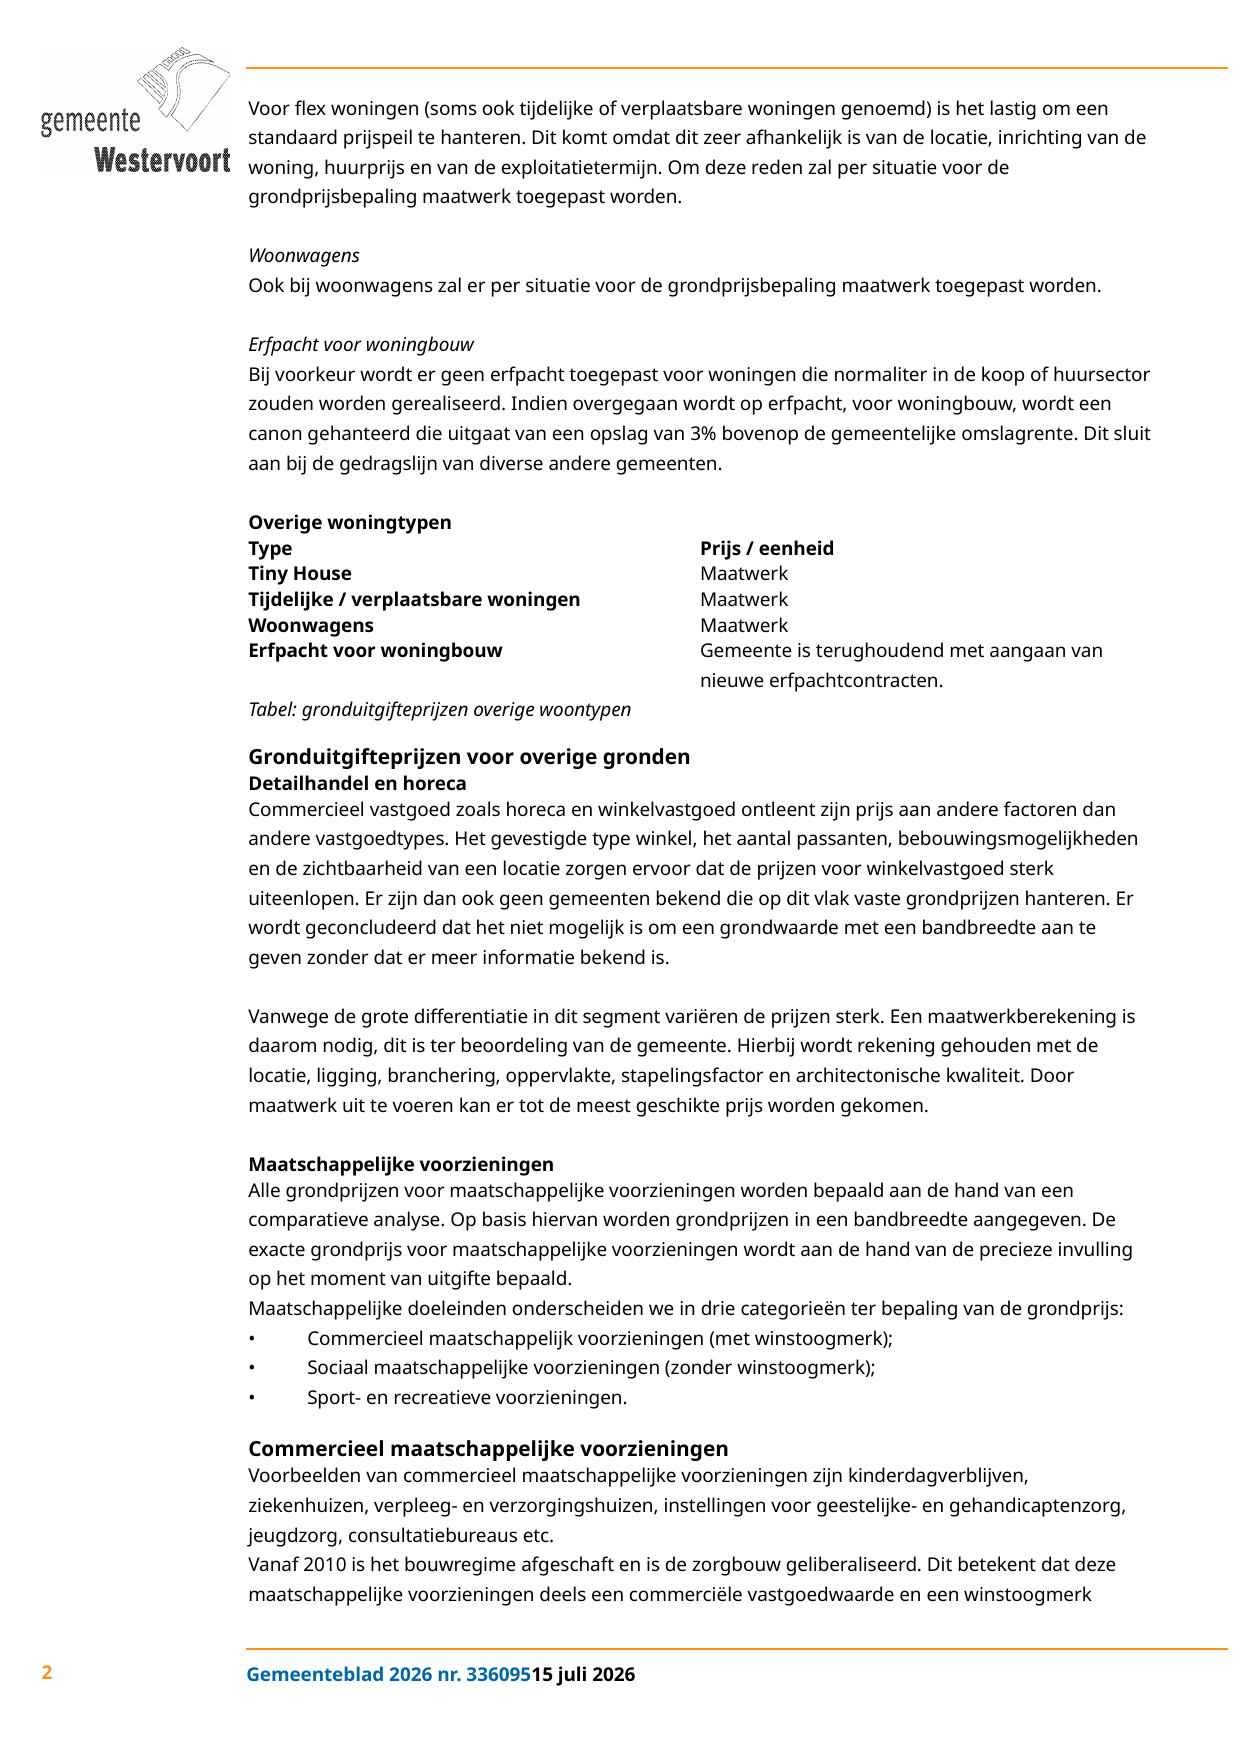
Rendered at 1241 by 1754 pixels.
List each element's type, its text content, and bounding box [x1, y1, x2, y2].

table_cell Gemeente is terughoudend met aangaan van nieuwe erfpachtcontracten. [700, 638, 1152, 693]
list Sport- en recreatieve voorzieningen. [248, 1384, 1152, 1409]
list Commercieel maatschappelijk voorzieningen (met winstoogmerk); [248, 1325, 1152, 1350]
text Commercieel vastgoed zoals horeca en winkelvastgoed ontleent zijn prijs aan andere factoren dan andere vastgoedtypes. Het gevestigde type winkel, het aantal passanten, bebouwingsmogelijkheden en de zichtbaarheid van een locatie zorgen ervoor dat de prijzen voor winkelvastgoed sterk uiteenlopen. Er zijn dan ook geen gemeenten bekend die op dit vlak vaste grondprijzen hanteren. Er wordt geconcludeerd dat het niet mogelijk is om een grondwaarde met een bandbreedte aan te geven zonder dat er meer informatie bekend is. [248, 796, 1152, 970]
table_cell Maatwerk [700, 586, 1152, 612]
text Maatschappelijke doeleinden onderscheiden we in drie categorieën ter bepaling van de grondprijs: [248, 1295, 1152, 1321]
text Voor flex woningen (soms ook tijdelijke of verplaatsbare woningen genoemd) is het lastig om een standaard prijspeil te hanteren. Dit komt omdat dit zeer afhankelijk is van de locatie, inrichting van de woning, huurprijs en van de exploitatietermijn. Om deze reden zal per situatie voor de grondprijsbepaling maatwerk toegepast worden. [248, 95, 1152, 209]
picture [41, 47, 231, 172]
table_cell Type [248, 535, 700, 561]
text Alle grondprijzen voor maatschappelijke voorzieningen worden bepaald aan de hand van een comparatieve analyse. Op basis hiervan worden grondprijzen in een bandbreedte aangegeven. De exacte grondprijs voor maatschappelijke voorzieningen wordt aan de hand van de precieze invulling op het moment van uitgifte bepaald. [248, 1177, 1152, 1291]
text Gronduitgifteprijzen voor overige gronden [248, 742, 1152, 770]
text Tabel: gronduitgifteprijzen overige woontypen [248, 696, 1152, 722]
table_cell Erfpacht voor woningbouw [248, 638, 700, 693]
table_cell Maatwerk [700, 612, 1152, 638]
table_cell Tiny House [248, 561, 700, 586]
text Woonwagens [248, 243, 1152, 268]
text Maatschappelijke voorzieningen [248, 1151, 1152, 1177]
text Ook bij woonwagens zal er per situatie voor de grondprijsbepaling maatwerk toegepast worden. [248, 272, 1152, 298]
table_cell Prijs / eenheid [700, 535, 1152, 561]
text Vanwege de grote differentiatie in dit segment variëren de prijzen sterk. Een maatwerkberekening is daarom nodig, dit is ter beoordeling van de gemeente. Hierbij wordt rekening gehouden met de locatie, ligging, branchering, oppervlakte, stapelingsfactor en architectonische kwaliteit. Door maatwerk uit te voeren kan er tot de meest geschikte prijs worden gekomen. [248, 1003, 1152, 1118]
table_header Overige woningtypen [248, 509, 700, 535]
table_header [700, 509, 1152, 535]
table_cell Tijdelijke / verplaatsbare woningen [248, 586, 700, 612]
text Erfpacht voor woningbouw [248, 331, 1152, 357]
text Voorbeelden van commercieel maatschappelijke voorzieningen zijn kinderdagverblijven, ziekenhuizen, verpleeg- en verzorgingshuizen, instellingen voor geestelijke- en gehandicaptenzorg, jeugdzorg, consultatiebureaus etc. [248, 1463, 1152, 1548]
list Sociaal maatschappelijke voorzieningen (zonder winstoogmerk); [248, 1354, 1152, 1380]
text Detailhandel en horeca [248, 770, 1152, 796]
text Commercieel maatschappelijke voorzieningen [248, 1434, 1152, 1463]
text Vanaf 2010 is het bouwregime afgeschaft en is de zorgbouw geliberaliseerd. Dit betekent dat deze maatschappelijke voorzieningen deels een commerciële vastgoedwaarde en een winstoogmerk [248, 1551, 1152, 1607]
text Bij voorkeur wordt er geen erfpacht toegepast voor woningen die normaliter in de koop of huursector zouden worden gerealiseerd. Indien overgegaan wordt op erfpacht, voor woningbouw, wordt een canon gehanteerd die uitgaat van een opslag van 3% bovenop de gemeentelijke omslagrente. Dit sluit aan bij de gedragslijn van diverse andere gemeenten. [248, 361, 1152, 476]
table_cell Woonwagens [248, 612, 700, 638]
table_cell Maatwerk [700, 561, 1152, 586]
